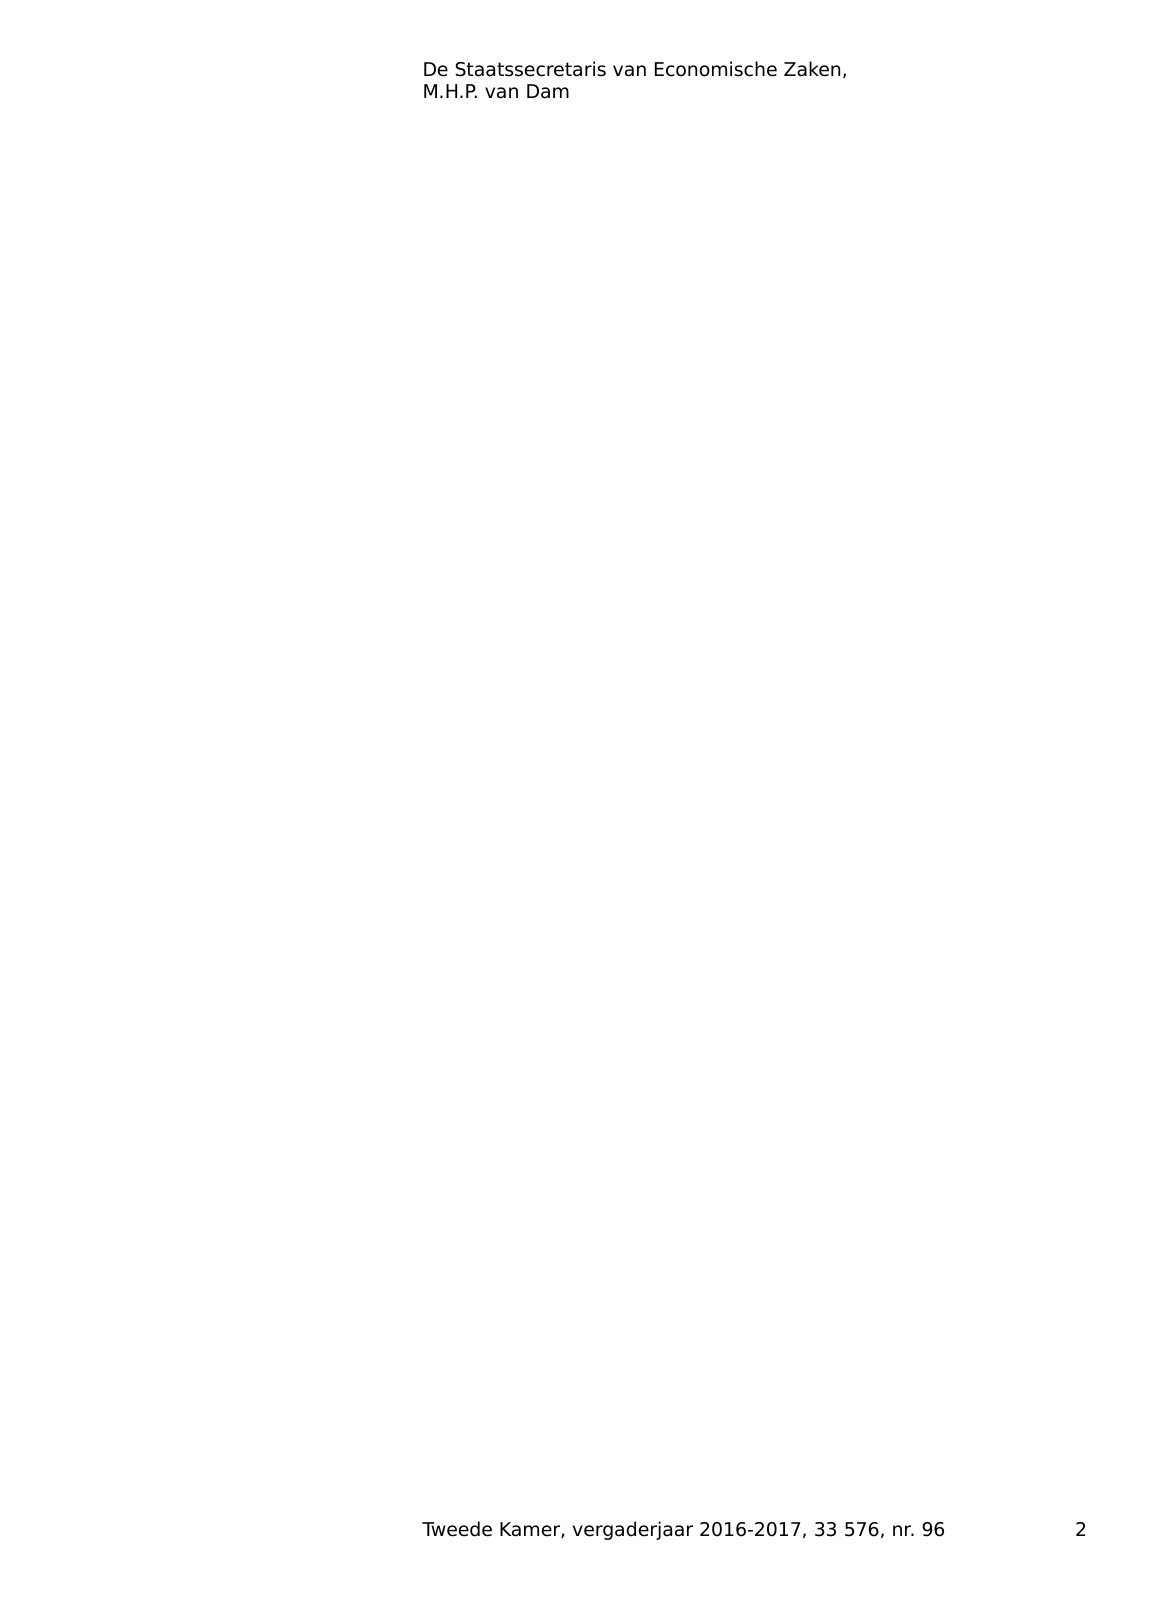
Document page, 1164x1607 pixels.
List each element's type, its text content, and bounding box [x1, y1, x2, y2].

text De Staatssecretaris van Economische Zaken, M.H.P. van Dam [422, 59, 1087, 103]
